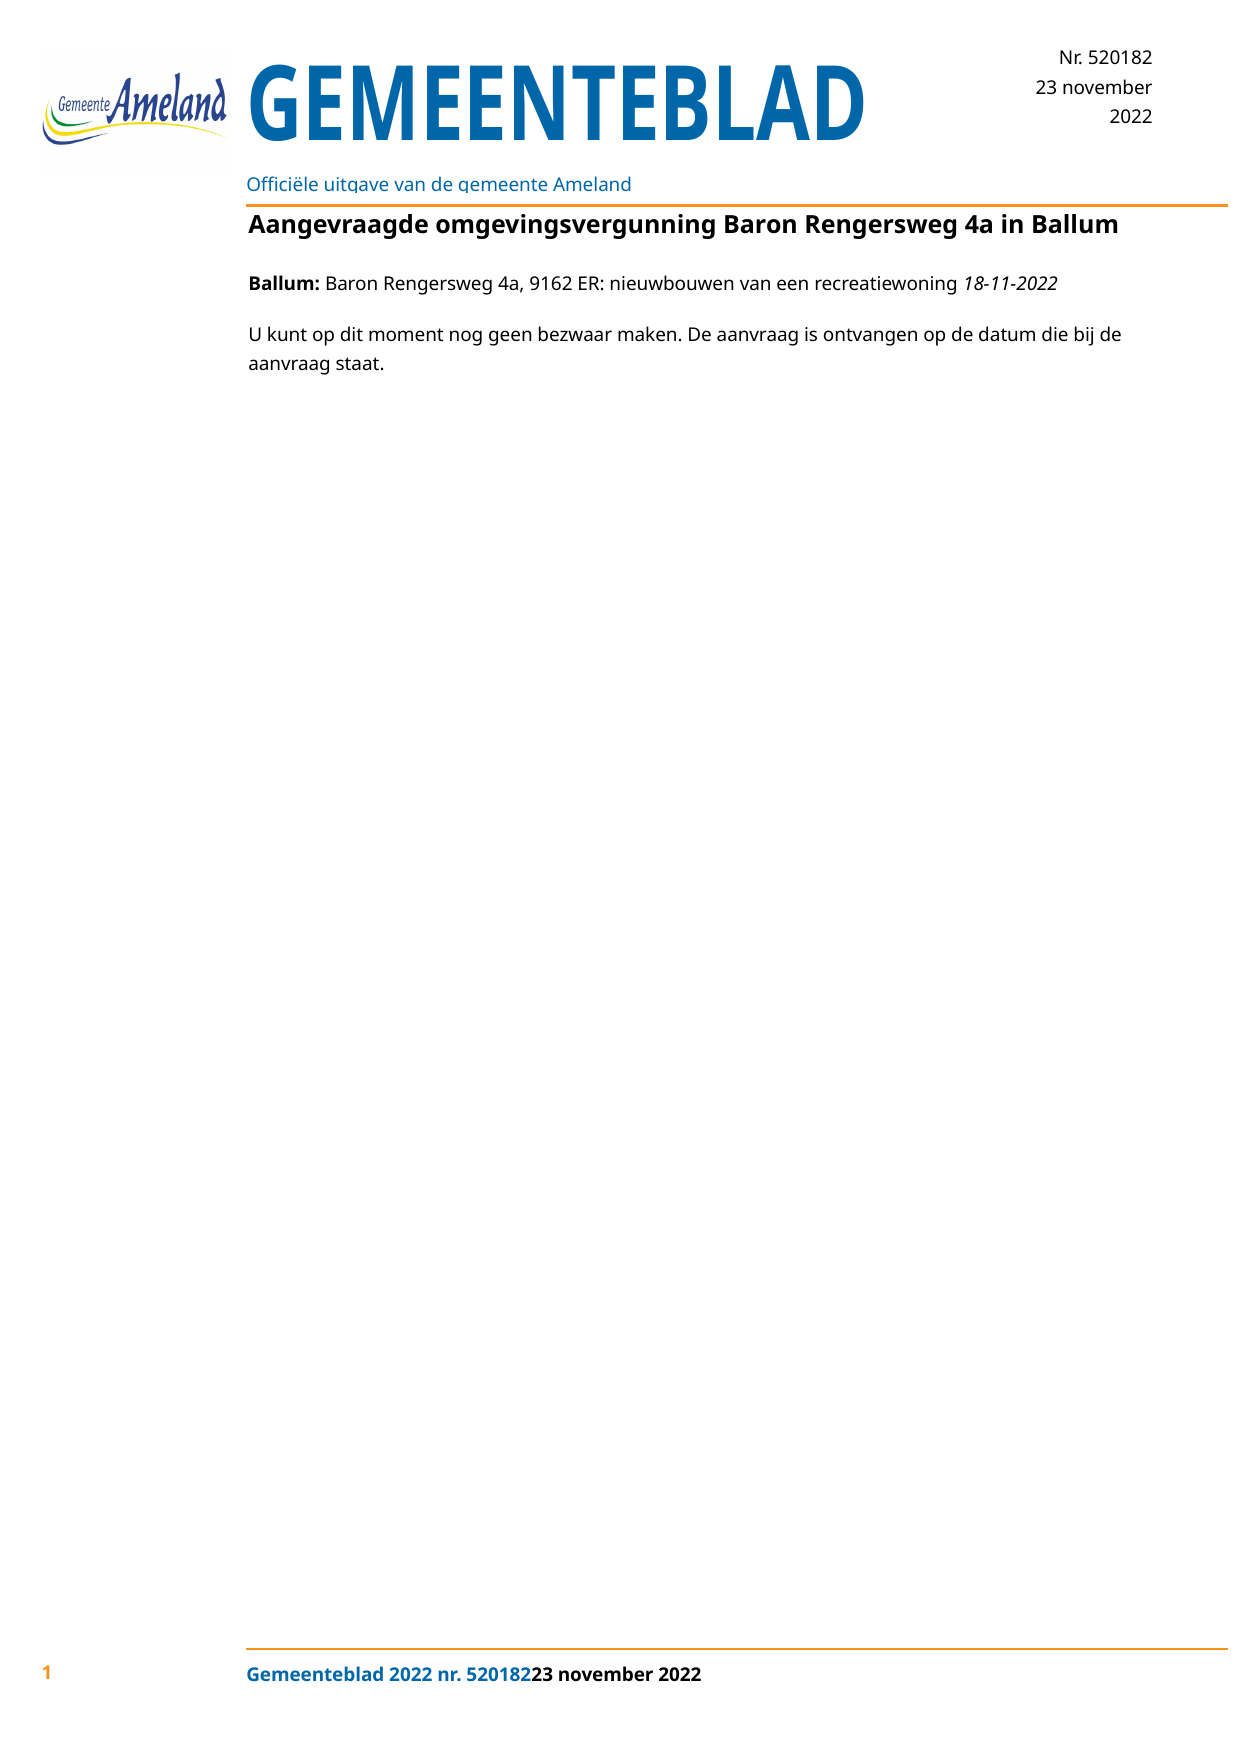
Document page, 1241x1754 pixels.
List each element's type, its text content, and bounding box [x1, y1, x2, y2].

text U kunt op dit moment nog geen bezwaar maken. De aanvraag is ontvangen op de datum die bij de aanvraag staat. [248, 321, 1152, 376]
text Ballum: Baron Rengersweg 4a, 9162 ER: nieuwbouwen van een recreatiewoning 18-11-2022 [248, 270, 1152, 296]
text Aangevraagde omgevingsvergunning Baron Rengersweg 4a in Ballum [248, 207, 1152, 241]
picture [41, 47, 231, 172]
